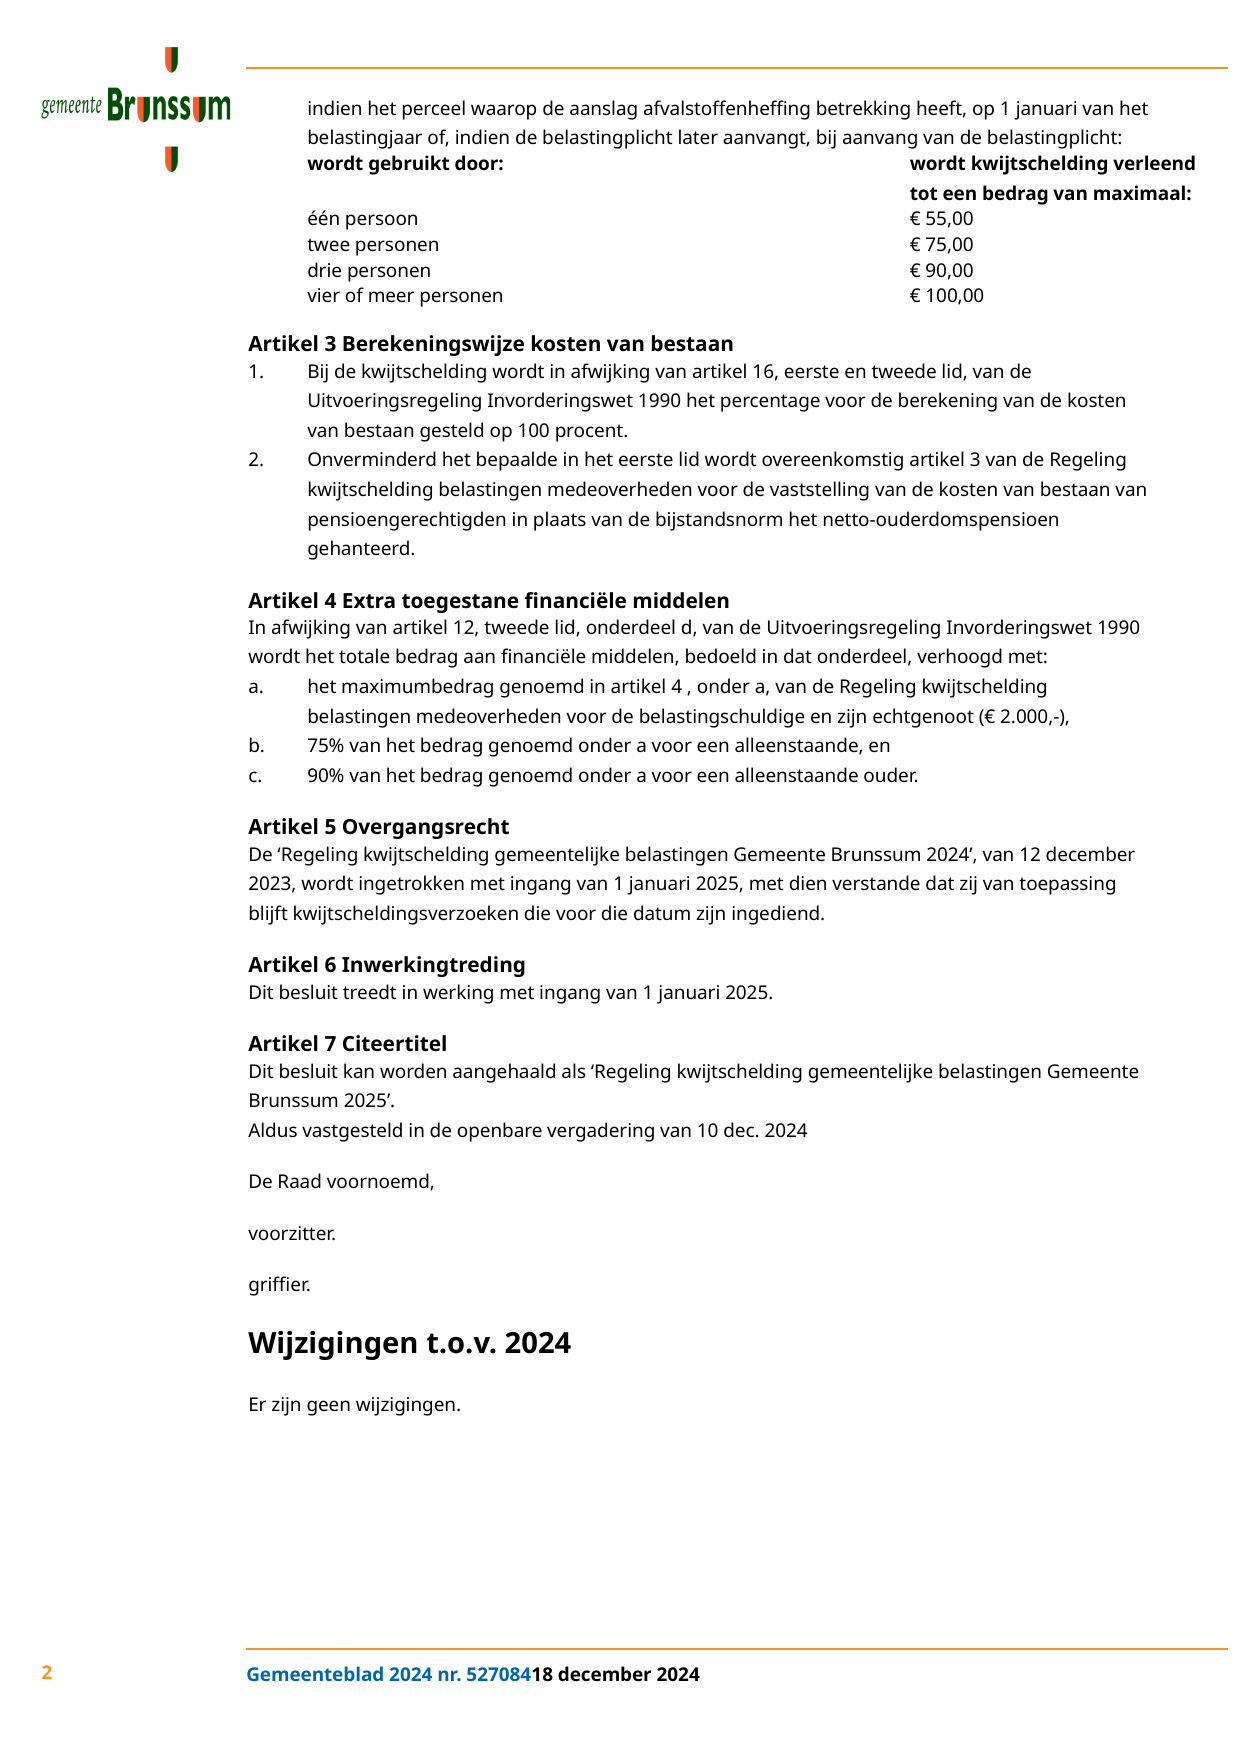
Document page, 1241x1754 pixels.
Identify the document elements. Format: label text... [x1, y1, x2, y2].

table_cell € 55,00 [910, 206, 1211, 231]
list 75% van het bedrag genoemd onder a voor een alleenstaande, en [248, 732, 1152, 758]
table_cell één persoon [307, 206, 608, 231]
table_cell [608, 257, 909, 283]
text Artikel 4 Extra toegestane financiële middelen [248, 586, 1152, 614]
table_cell € 100,00 [910, 283, 1211, 308]
text In afwijking van artikel 12, tweede lid, onderdeel d, van de Uitvoeringsregeling Invorderingswet 1990 wordt het totale bedrag aan financiële middelen, bedoeld in dat onderdeel, verhoogd met: [248, 614, 1152, 669]
list Bij de kwijtschelding wordt in afwijking van artikel 16, eerste en tweede lid, van de Uitvoeringsregeling Invorderingswet 1990 het percentage voor de berekening van de kosten van bestaan gesteld op 100 procent. [248, 358, 1152, 443]
table_cell drie personen [307, 257, 608, 283]
picture [41, 47, 231, 172]
table_cell [608, 283, 909, 308]
list het maximumbedrag genoemd in artikel 4 , onder a, van de Regeling kwijtschelding belastingen medeoverheden voor de belastingschuldige en zijn echtgenoot (€ 2.000,-), [248, 673, 1152, 729]
text Dit besluit kan worden aangehaald als ‘Regeling kwijtschelding gemeentelijke belastingen Gemeente Brunssum 2025’. [248, 1058, 1152, 1113]
table_cell [608, 231, 909, 257]
list 90% van het bedrag genoemd onder a voor een alleenstaande ouder. [248, 762, 1152, 788]
table_cell wordt kwijtschelding verleend tot een bedrag van maximaal: [910, 150, 1211, 206]
text Artikel 7 Citeertitel [248, 1029, 1152, 1058]
text Wijzigingen t.o.v. 2024 [248, 1323, 1152, 1362]
text Artikel 3 Berekeningswijze kosten van bestaan [248, 329, 1152, 358]
table_cell twee personen [307, 231, 608, 257]
text De Raad voornoemd, [248, 1168, 1152, 1194]
table_cell wordt gebruikt door: [307, 150, 608, 206]
table_cell vier of meer personen [307, 283, 608, 308]
table_cell € 90,00 [910, 257, 1211, 283]
list Onverminderd het bepaalde in het eerste lid wordt overeenkomstig artikel 3 van de Regeling kwijtschelding belastingen medeoverheden voor de vaststelling van de kosten van bestaan van pensioengerechtigden in plaats van de bijstandsnorm het netto-ouderdomspensioen gehanteerd. [248, 447, 1152, 561]
table_cell € 75,00 [910, 231, 1211, 257]
table_cell [608, 150, 909, 206]
text Dit besluit treedt in werking met ingang van 1 januari 2025. [248, 979, 1152, 1005]
text Artikel 5 Overgangsrecht [248, 812, 1152, 841]
text Aldus vastgesteld in de openbare vergadering van 10 dec. 2024 [248, 1117, 1152, 1143]
text De ‘Regeling kwijtschelding gemeentelijke belastingen Gemeente Brunssum 2024’, van 12 december 2023, wordt ingetrokken met ingang van 1 januari 2025, met dien verstande dat zij van toepassing blijft kwijtscheldingsverzoeken die voor die datum zijn ingediend. [248, 841, 1152, 926]
text Artikel 6 Inwerkingtreding [248, 951, 1152, 979]
text voorzitter. [248, 1220, 1152, 1246]
table_header indien het perceel waarop de aanslag afvalstoffenheffing betrekking heeft, op 1 januari van het belastingjaar of, indien de belastingplicht later aanvangt, bij aanvang van de belastingplicht: [307, 95, 1211, 150]
text griffier. [248, 1271, 1152, 1297]
text Er zijn geen wijzigingen. [248, 1392, 1152, 1417]
table_cell [608, 206, 909, 231]
